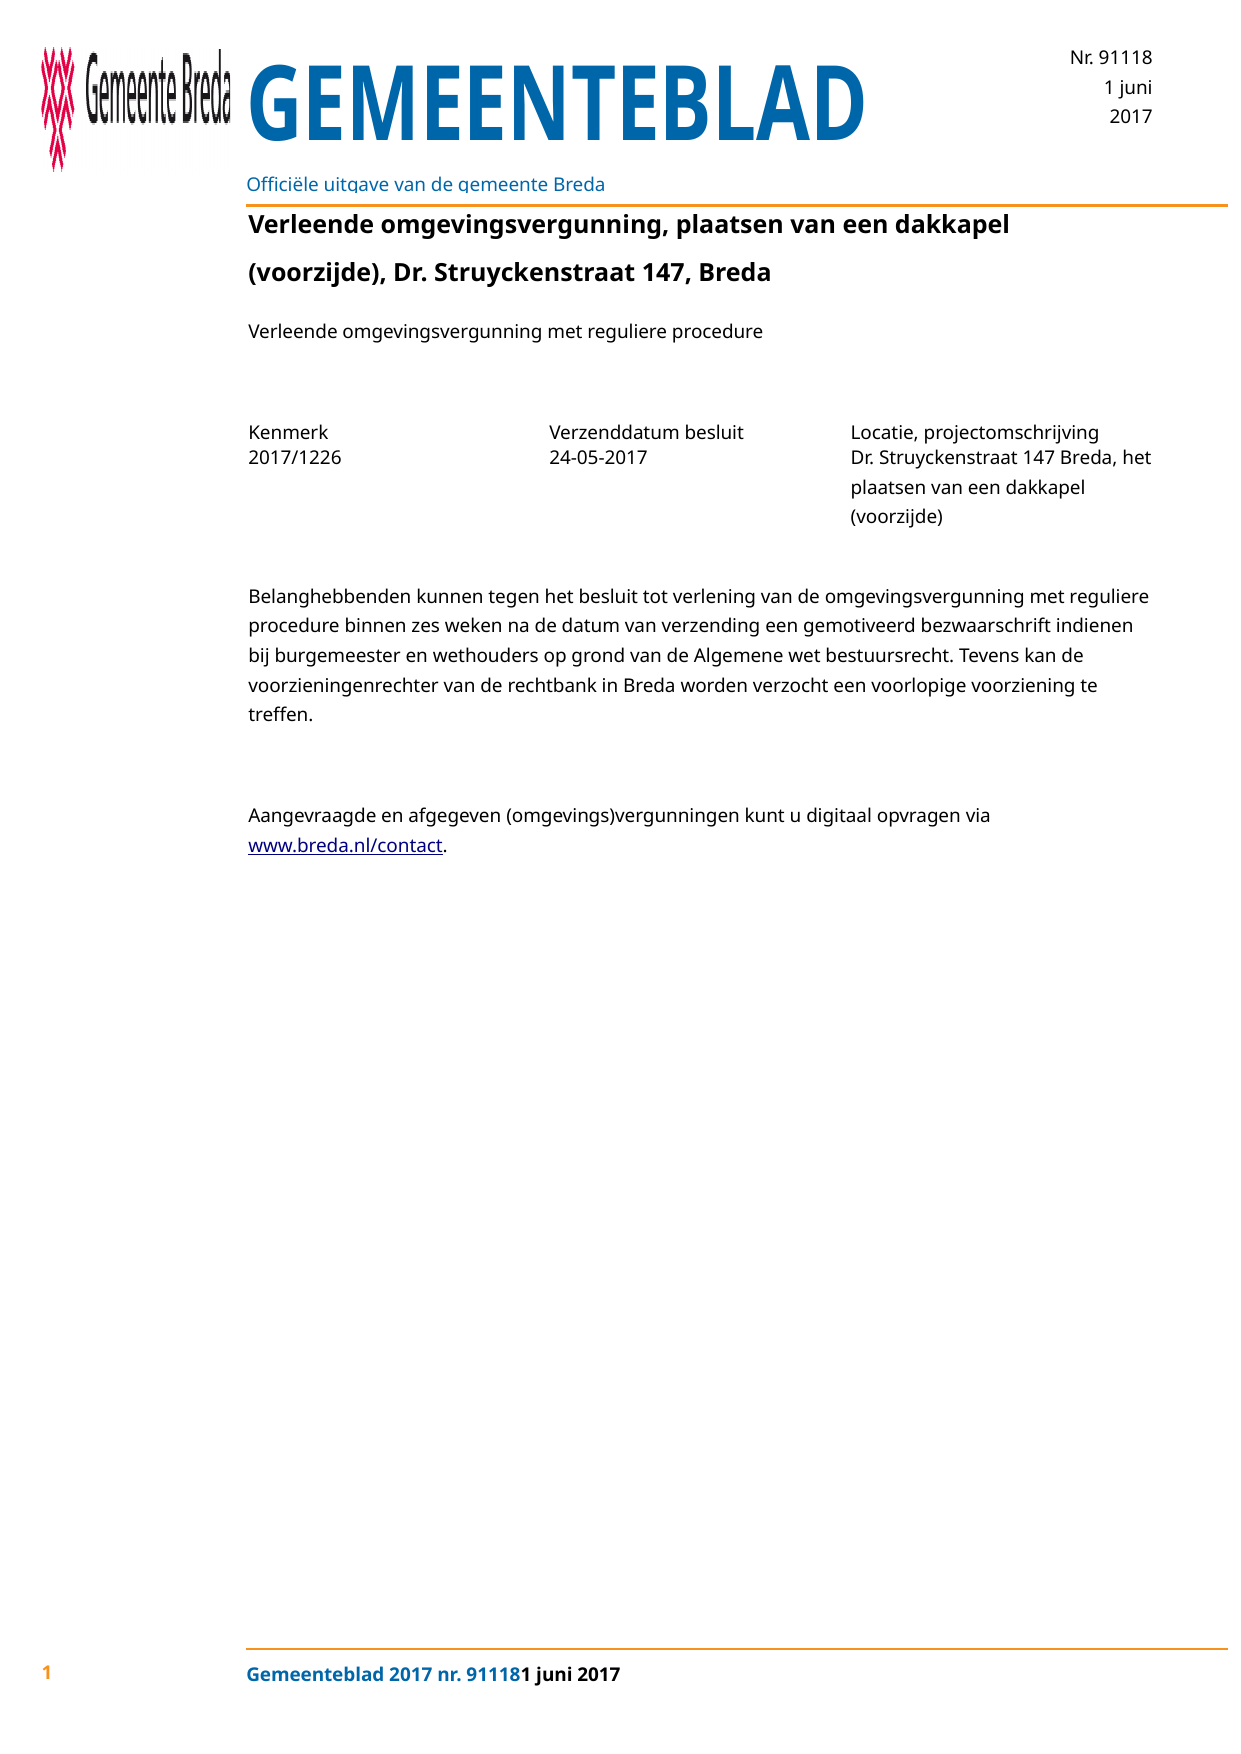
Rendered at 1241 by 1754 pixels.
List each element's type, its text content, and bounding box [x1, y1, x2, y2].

text Belanghebbenden kunnen tegen het besluit tot verlening van de omgevingsvergunning met reguliere procedure binnen zes weken na de datum van verzending een gemotiveerd bezwaarschrift indienen bij burgemeester en wethouders op grond van de Algemene wet bestuursrecht. Tevens kan de voorzieningenrechter van de rechtbank in Breda worden verzocht een voorlopige voorziening te treffen. [248, 583, 1152, 727]
table_header Locatie, projectomschrijving [850, 419, 1152, 444]
picture [41, 47, 231, 172]
text Verleende omgevingsvergunning met reguliere procedure [248, 318, 1152, 344]
table_cell 24-05-2017 [549, 445, 850, 529]
table_header Verzenddatum besluit [549, 419, 850, 444]
table_cell 2017/1226 [248, 445, 549, 529]
text Verleende omgevingsvergunning, plaatsen van een dakkapel (voorzijde), Dr. Struyckenstraat 147, Breda [248, 207, 1152, 288]
table_cell Dr. Struyckenstraat 147 Breda, het plaatsen van een dakkapel (voorzijde) [850, 445, 1152, 529]
table_header Kenmerk [248, 419, 549, 444]
text Aangevraagde en afgegeven (omgevings)vergunningen kunt u digitaal opvragen via www.breda.nl/contact. [248, 802, 1152, 858]
